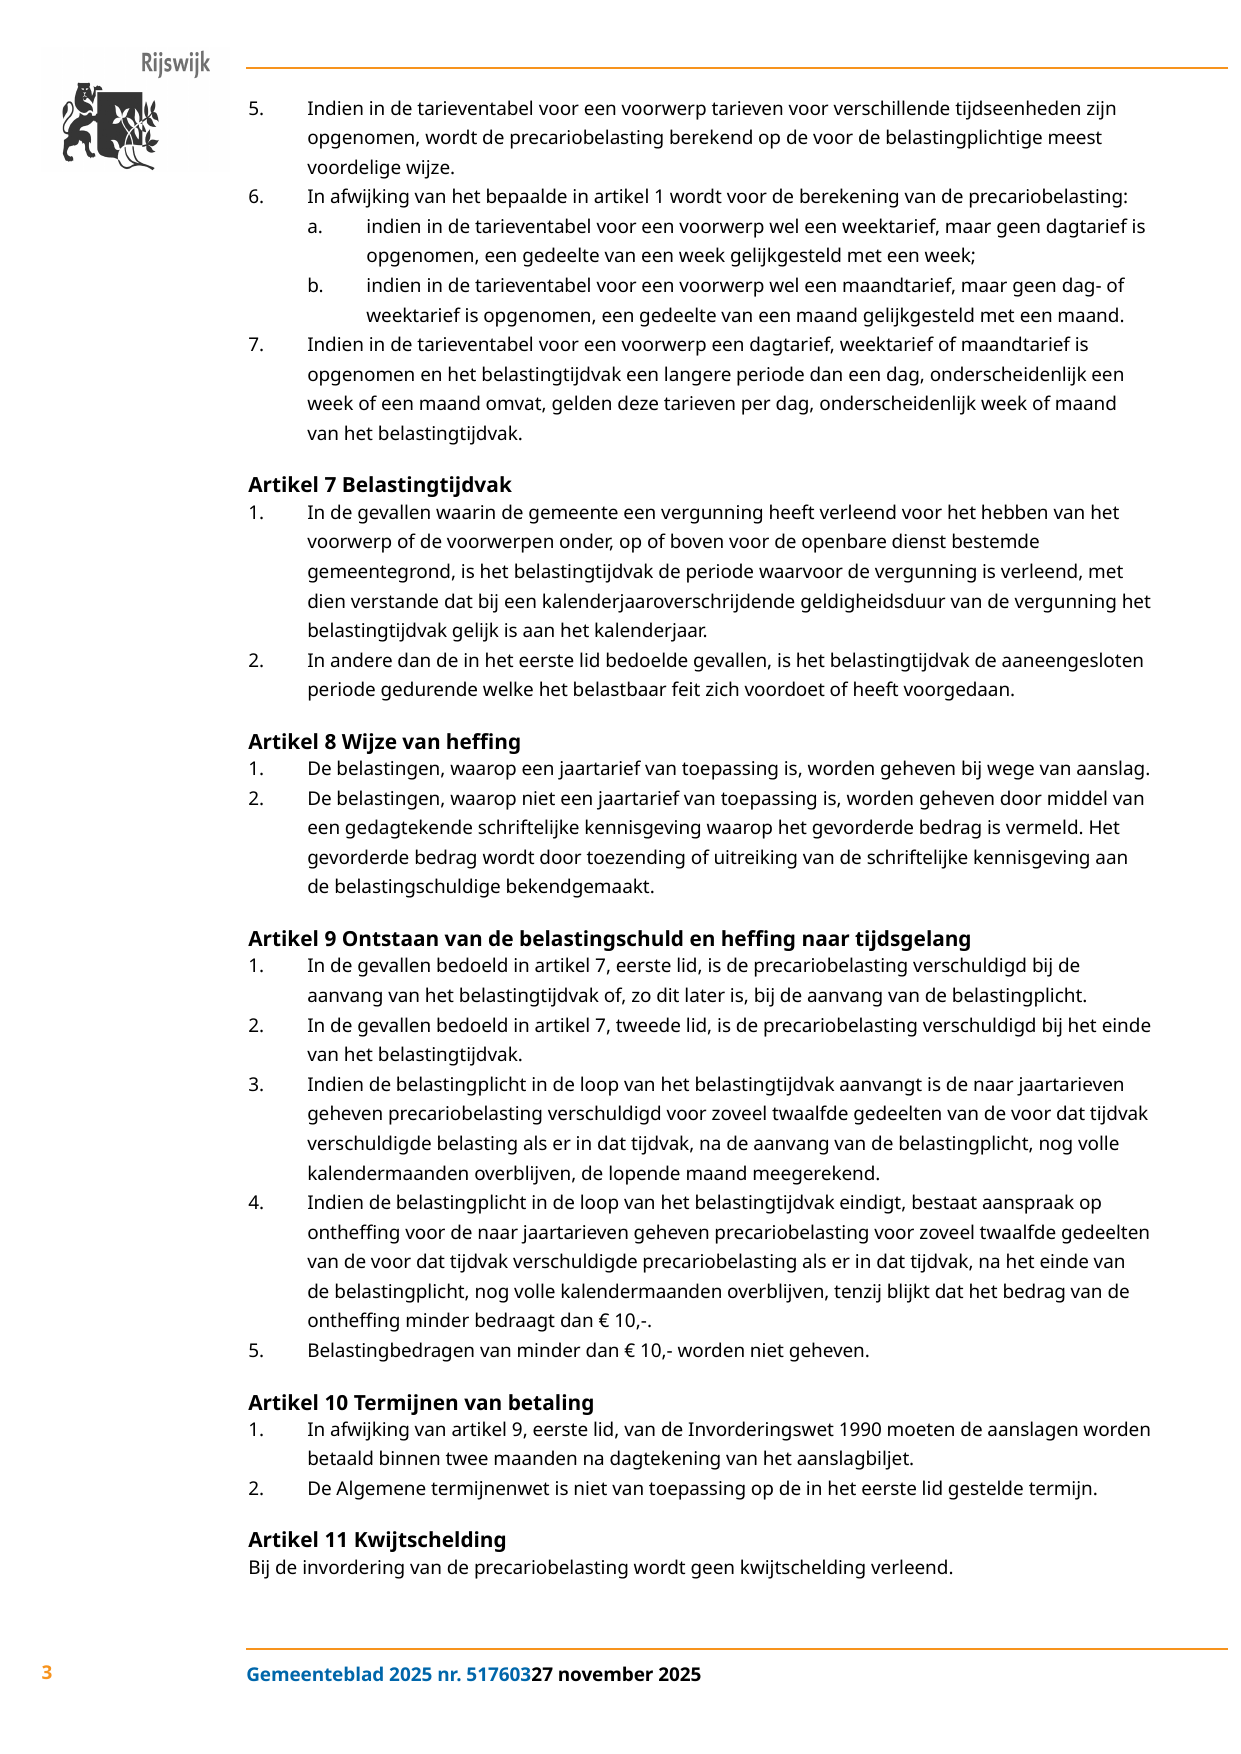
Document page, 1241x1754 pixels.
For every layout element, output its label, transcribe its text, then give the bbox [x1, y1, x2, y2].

list De Algemene termijnenwet is niet van toepassing op de in het eerste lid gestelde termijn. [248, 1475, 1152, 1501]
text Bij de invordering van de precariobelasting wordt geen kwijtschelding verleend. [248, 1554, 1152, 1580]
list In andere dan de in het eerste lid bedoelde gevallen, is het belastingtijdvak de aaneengesloten periode gedurende welke het belastbaar feit zich voordoet of heeft voorgedaan. [248, 647, 1152, 702]
text Artikel 9 Ontstaan van de belastingschuld en heffing naar tijdsgelang [248, 924, 1152, 953]
list Indien de belastingplicht in de loop van het belastingtijdvak eindigt, bestaat aanspraak op ontheffing voor de naar jaartarieven geheven precariobelasting voor zoveel twaalfde gedeelten van de voor dat tijdvak verschuldigde precariobelasting als er in dat tijdvak, na het einde van de belastingplicht, nog volle kalendermaanden overblijven, tenzij blijkt dat het bedrag van de ontheffing minder bedraagt dan € 10,-. [248, 1189, 1152, 1333]
list In de gevallen bedoeld in artikel 7, tweede lid, is de precariobelasting verschuldigd bij het einde van het belastingtijdvak. [248, 1012, 1152, 1067]
text Artikel 11 Kwijtschelding [248, 1526, 1152, 1554]
list indien in de tarieventabel voor een voorwerp wel een maandtarief, maar geen dag- of weektarief is opgenomen, een gedeelte van een maand gelijkgesteld met een maand. [307, 272, 1152, 328]
list In de gevallen waarin de gemeente een vergunning heeft verleend voor het hebben van het voorwerp of de voorwerpen onder, op of boven voor de openbare dienst bestemde gemeentegrond, is het belastingtijdvak de periode waarvoor de vergunning is verleend, met dien verstande dat bij een kalenderjaaroverschrijdende geldigheidsduur van de vergunning het belastingtijdvak gelijk is aan het kalenderjaar. [248, 499, 1152, 643]
list Belastingbedragen van minder dan € 10,- worden niet geheven. [248, 1337, 1152, 1363]
text Artikel 7 Belastingtijdvak [248, 471, 1152, 499]
list De belastingen, waarop een jaartarief van toepassing is, worden geheven bij wege van aanslag. [248, 755, 1152, 781]
list In afwijking van het bepaalde in artikel 1 wordt voor de berekening van de precariobelasting: [248, 183, 1152, 209]
text Artikel 10 Termijnen van betaling [248, 1388, 1152, 1416]
list De belastingen, waarop niet een jaartarief van toepassing is, worden geheven door middel van een gedagtekende schriftelijke kennisgeving waarop het gevorderde bedrag is vermeld. Het gevorderde bedrag wordt door toezending of uitreiking van de schriftelijke kennisgeving aan de belastingschuldige bekendgemaakt. [248, 785, 1152, 899]
list Indien in de tarieventabel voor een voorwerp tarieven voor verschillende tijdseenheden zijn opgenomen, wordt de precariobelasting berekend op de voor de belastingplichtige meest voordelige wijze. [248, 95, 1152, 180]
list In afwijking van artikel 9, eerste lid, van de Invorderingswet 1990 moeten de aanslagen worden betaald binnen twee maanden na dagtekening van het aanslagbiljet. [248, 1416, 1152, 1471]
list In de gevallen bedoeld in artikel 7, eerste lid, is de precariobelasting verschuldigd bij de aanvang van het belastingtijdvak of, zo dit later is, bij de aanvang van de belastingplicht. [248, 953, 1152, 1008]
list indien in de tarieventabel voor een voorwerp wel een weektarief, maar geen dagtarief is opgenomen, een gedeelte van een week gelijkgesteld met een week; [307, 213, 1152, 268]
picture [41, 47, 231, 172]
list Indien in de tarieventabel voor een voorwerp een dagtarief, weektarief of maandtarief is opgenomen en het belastingtijdvak een langere periode dan een dag, onderscheidenlijk een week of een maand omvat, gelden deze tarieven per dag, onderscheidenlijk week of maand van het belastingtijdvak. [248, 331, 1152, 446]
list Indien de belastingplicht in de loop van het belastingtijdvak aanvangt is de naar jaartarieven geheven precariobelasting verschuldigd voor zoveel twaalfde gedeelten van de voor dat tijdvak verschuldigde belasting als er in dat tijdvak, na de aanvang van de belastingplicht, nog volle kalendermaanden overblijven, de lopende maand meegerekend. [248, 1071, 1152, 1185]
text Artikel 8 Wijze van heffing [248, 727, 1152, 755]
